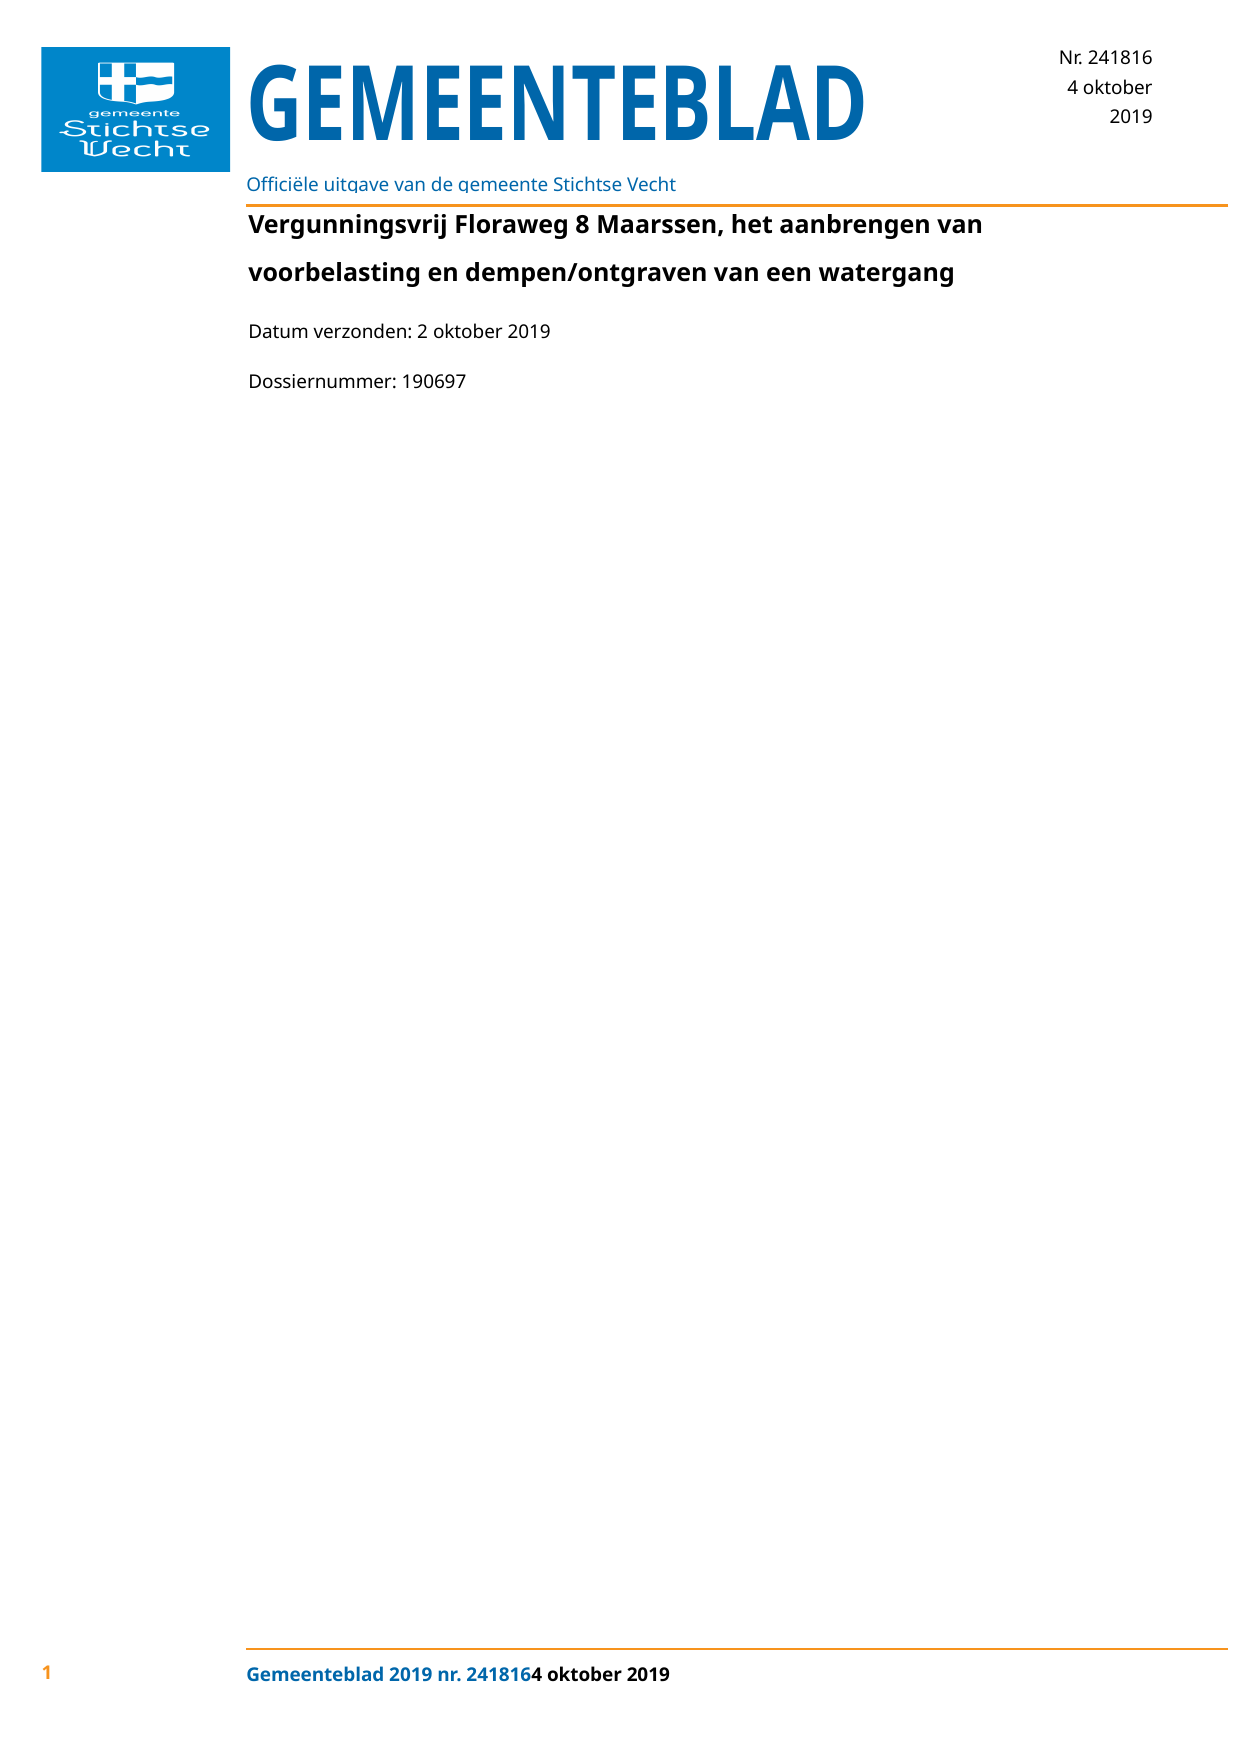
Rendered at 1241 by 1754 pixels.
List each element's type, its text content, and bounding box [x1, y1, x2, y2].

picture [137, 63, 174, 103]
text Dossiernummer: 190697 [248, 368, 1152, 394]
text Datum verzonden: 2 oktober 2019 [248, 318, 1152, 344]
picture [99, 63, 135, 101]
text Vergunningsvrij Floraweg 8 Maarssen, het aanbrengen van voorbelasting en dempen/ontgraven van een watergang [248, 207, 1152, 288]
